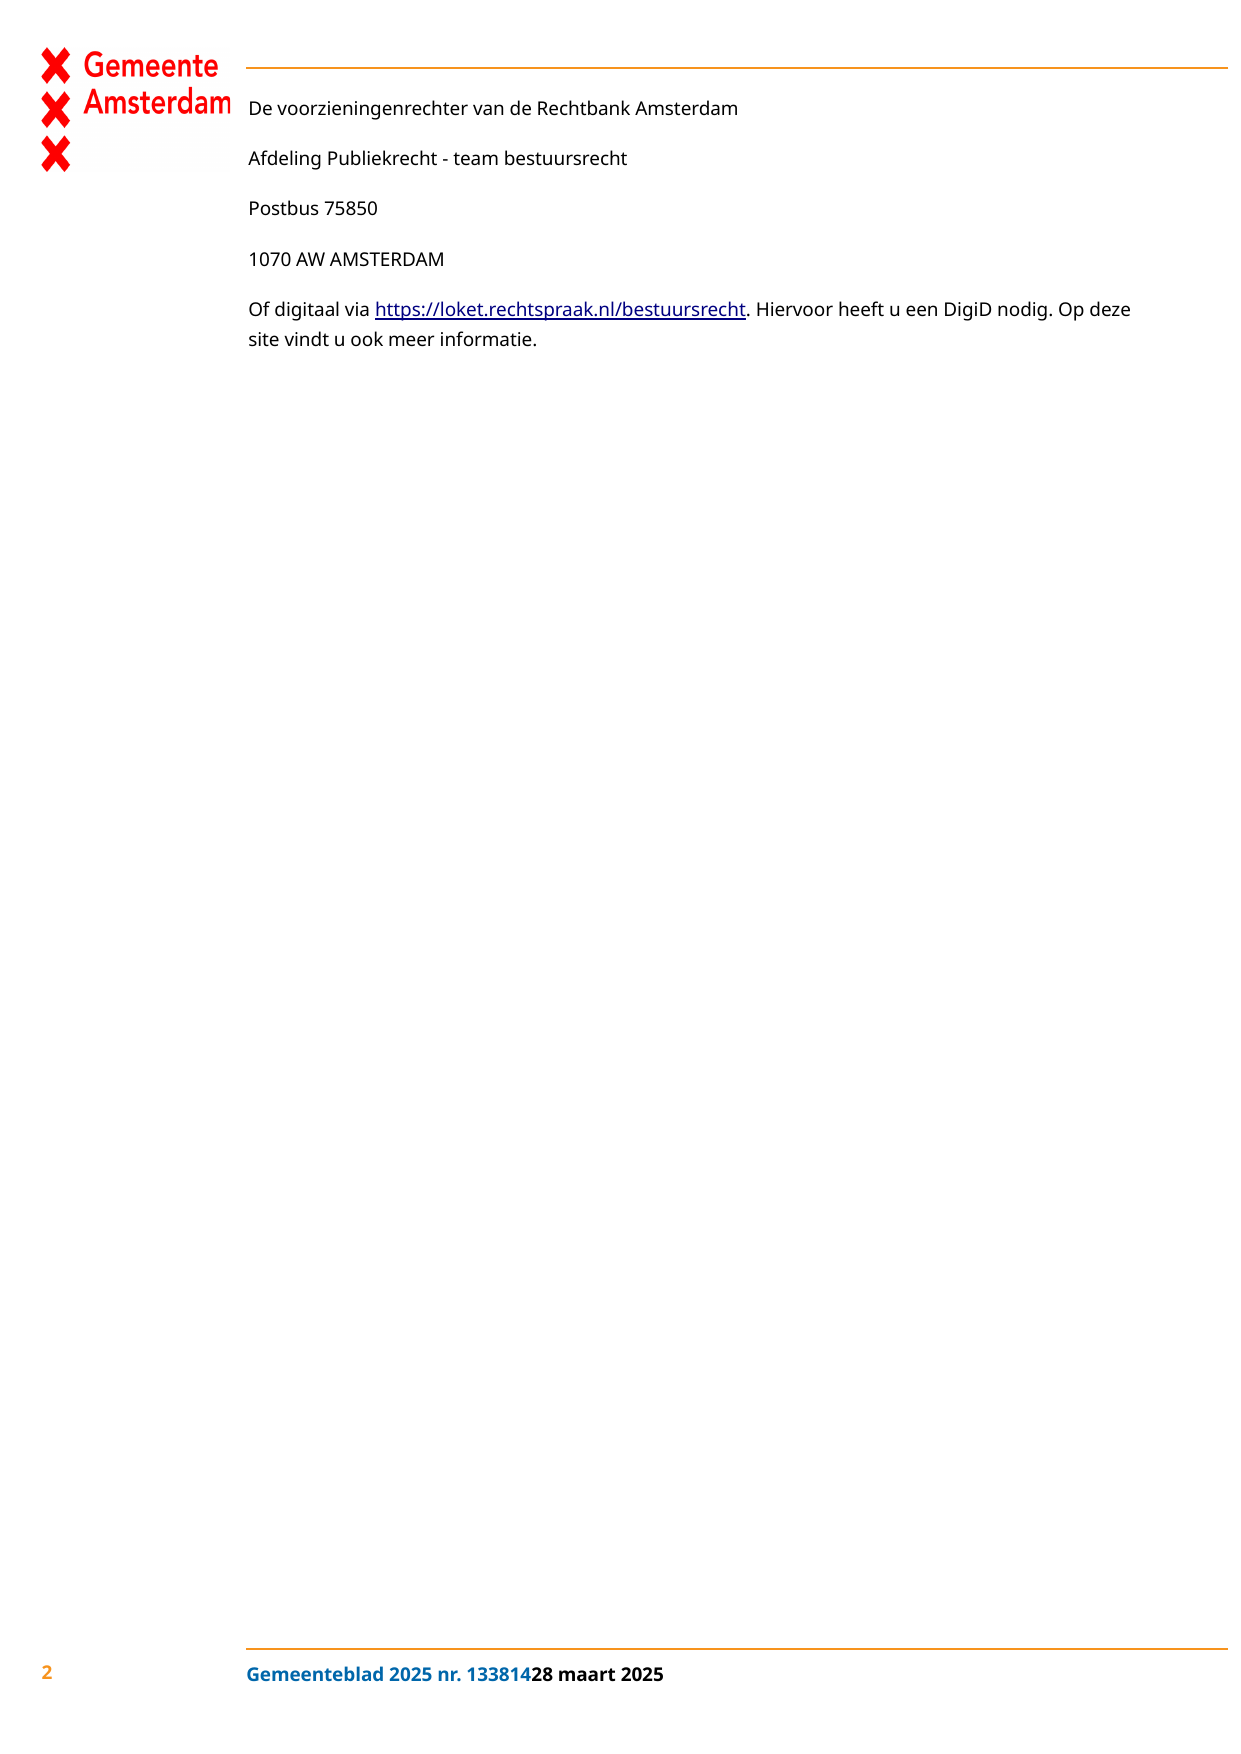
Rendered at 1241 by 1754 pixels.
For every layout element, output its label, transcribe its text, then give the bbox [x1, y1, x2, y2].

text De voorzieningenrechter van de Rechtbank Amsterdam [248, 95, 1152, 121]
text 1070 AW AMSTERDAM [248, 246, 1152, 272]
text Postbus 75850 [248, 196, 1152, 221]
text Afdeling Publiekrecht - team bestuursrecht [248, 145, 1152, 171]
picture [41, 47, 231, 172]
text Of digitaal via https://loket.rechtspraak.nl/bestuursrecht. Hiervoor heeft u een DigiD nodig. Op deze site vindt u ook meer informatie. [248, 296, 1152, 352]
